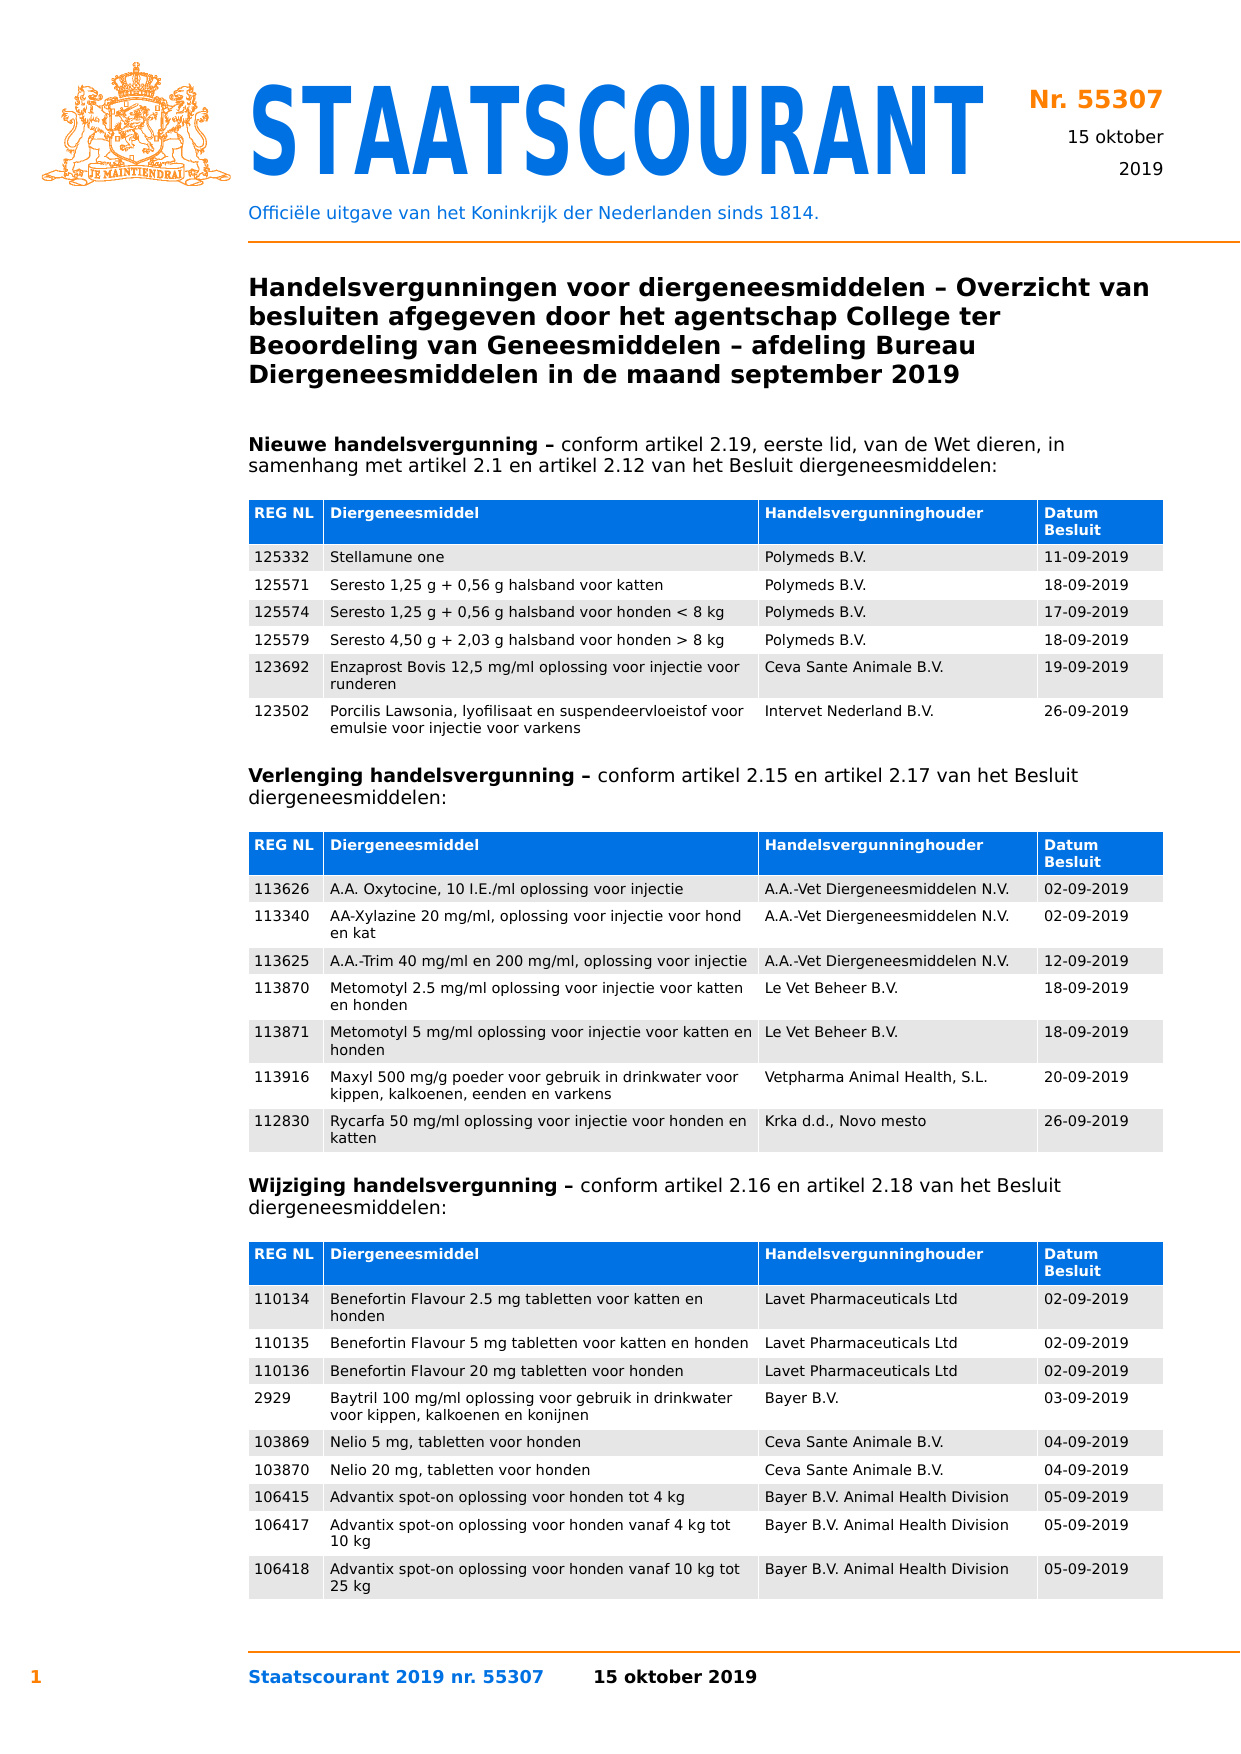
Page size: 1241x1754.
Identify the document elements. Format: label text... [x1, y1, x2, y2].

table_cell 12-09-2019 [1038, 948, 1163, 974]
table_cell Lavet Pharmaceuticals Ltd [759, 1330, 1037, 1357]
table_cell 106418 [249, 1556, 323, 1599]
table_cell 113340 [249, 904, 323, 947]
table_cell Polymeds B.V. [759, 600, 1037, 626]
table_cell Le Vet Beheer B.V. [759, 975, 1037, 1019]
table_cell 123692 [249, 654, 323, 698]
table_cell 110135 [249, 1330, 323, 1357]
text Wijziging handelsvergunning – conform artikel 2.16 en artikel 2.18 van het Besluit diergeneesmiddelen: [248, 1175, 1163, 1219]
table_cell 05-09-2019 [1038, 1484, 1163, 1511]
table_cell 113626 [249, 876, 323, 902]
table_header REG NL [249, 500, 323, 544]
table_cell 02-09-2019 [1038, 1358, 1163, 1384]
table_cell AA-Xylazine 20 mg/ml, oplossing voor injectie voor hond en kat [324, 904, 758, 947]
table_cell 26-09-2019 [1038, 699, 1163, 742]
table_cell 18-09-2019 [1038, 572, 1163, 598]
subtitle Handelsvergunningen voor diergeneesmiddelen – Overzicht van besluiten afgegeven door het agentschap College ter Beoordeling van Geneesmiddelen – afdeling Bureau Diergeneesmiddelen in de maand september 2019 [248, 273, 1163, 390]
table_header REG NL [249, 1242, 323, 1285]
table_cell 113870 [249, 975, 323, 1019]
table_header Datum Besluit [1038, 500, 1163, 544]
table_cell Bayer B.V. Animal Health Division [759, 1512, 1037, 1555]
table_cell Advantix spot-on oplossing voor honden vanaf 4 kg tot 10 kg [324, 1512, 758, 1555]
table_header STAATSCOURANT [248, 62, 998, 203]
table_cell Stellamune one [324, 545, 758, 571]
table_cell Bayer B.V. Animal Health Division [759, 1556, 1037, 1599]
table_cell Bayer B.V. Animal Health Division [759, 1484, 1037, 1511]
table_cell 113625 [249, 948, 323, 974]
table_cell Polymeds B.V. [759, 627, 1037, 653]
table_header REG NL [249, 832, 323, 875]
table_cell A.A.-Vet Diergeneesmiddelen N.V. [759, 948, 1037, 974]
table_cell Benefortin Flavour 2.5 mg tabletten voor katten en honden [324, 1286, 758, 1329]
table_cell 05-09-2019 [1038, 1556, 1163, 1599]
table_cell Seresto 1,25 g + 0,56 g halsband voor katten [324, 572, 758, 598]
table_cell Metomotyl 2.5 mg/ml oplossing voor injectie voor katten en honden [324, 975, 758, 1019]
table_cell Seresto 1,25 g + 0,56 g halsband voor honden < 8 kg [324, 600, 758, 626]
table_cell Le Vet Beheer B.V. [759, 1020, 1037, 1063]
table_cell 02-09-2019 [1038, 904, 1163, 947]
table_cell Officiële uitgave van het Koninkrijk der Nederlanden sinds 1814. [248, 203, 1240, 241]
table_cell 106415 [249, 1484, 323, 1511]
table_cell 113871 [249, 1020, 323, 1063]
table_cell Ceva Sante Animale B.V. [759, 1457, 1037, 1483]
table_cell 15 oktober [998, 121, 1240, 153]
table_header Diergeneesmiddel [324, 500, 758, 544]
table_cell Porcilis Lawsonia, lyofilisaat en suspendeervloeistof voor emulsie voor injectie voor varkens [324, 699, 758, 742]
table_cell A.A.-Vet Diergeneesmiddelen N.V. [759, 904, 1037, 947]
table_cell A.A. Oxytocine, 10 I.E./ml oplossing voor injectie [324, 876, 758, 902]
table_cell Advantix spot-on oplossing voor honden tot 4 kg [324, 1484, 758, 1511]
table_cell Benefortin Flavour 20 mg tabletten voor honden [324, 1358, 758, 1384]
table_header Datum Besluit [1038, 832, 1163, 875]
table_cell Metomotyl 5 mg/ml oplossing voor injectie voor katten en honden [324, 1020, 758, 1063]
table_cell 125579 [249, 627, 323, 653]
table_cell 106417 [249, 1512, 323, 1555]
table_cell 113916 [249, 1064, 323, 1107]
table_header Diergeneesmiddel [324, 1242, 758, 1285]
table_cell Vetpharma Animal Health, S.L. [759, 1064, 1037, 1107]
table_cell Nelio 5 mg, tabletten voor honden [324, 1430, 758, 1456]
table_cell Maxyl 500 mg/g poeder voor gebruik in drinkwater voor kippen, kalkoenen, eenden en varkens [324, 1064, 758, 1107]
table_cell 110134 [249, 1286, 323, 1329]
table_cell 26-09-2019 [1038, 1109, 1163, 1152]
table_cell Polymeds B.V. [759, 572, 1037, 598]
picture [41, 62, 231, 186]
table_cell 02-09-2019 [1038, 876, 1163, 902]
table_cell 125571 [249, 572, 323, 598]
table_cell Lavet Pharmaceuticals Ltd [759, 1358, 1037, 1384]
table_cell 103869 [249, 1430, 323, 1456]
table_header Handelsvergunninghouder [759, 1242, 1037, 1285]
table_header [25, 62, 248, 241]
table_cell Ceva Sante Animale B.V. [759, 654, 1037, 698]
table_cell 17-09-2019 [1038, 600, 1163, 626]
table_cell 2929 [249, 1385, 323, 1428]
table_cell Baytril 100 mg/ml oplossing voor gebruik in drinkwater voor kippen, kalkoenen en konijnen [324, 1385, 758, 1428]
table_header Datum Besluit [1038, 1242, 1163, 1285]
table_cell Advantix spot-on oplossing voor honden vanaf 10 kg tot 25 kg [324, 1556, 758, 1599]
table_cell 18-09-2019 [1038, 975, 1163, 1019]
table_cell 11-09-2019 [1038, 545, 1163, 571]
table_cell Benefortin Flavour 5 mg tabletten voor katten en honden [324, 1330, 758, 1357]
table_cell Krka d.d., Novo mesto [759, 1109, 1037, 1152]
table_cell A.A.-Trim 40 mg/ml en 200 mg/ml, oplossing voor injectie [324, 948, 758, 974]
table_cell Polymeds B.V. [759, 545, 1037, 571]
text Verlenging handelsvergunning – conform artikel 2.15 en artikel 2.17 van het Besluit diergeneesmiddelen: [248, 765, 1163, 809]
table_cell Bayer B.V. [759, 1385, 1037, 1428]
table_cell 03-09-2019 [1038, 1385, 1163, 1428]
text Nieuwe handelsvergunning – conform artikel 2.19, eerste lid, van de Wet dieren, in samenhang met artikel 2.1 en artikel 2.12 van het Besluit diergeneesmiddelen: [248, 433, 1163, 477]
table_cell 125332 [249, 545, 323, 571]
table_cell Seresto 4,50 g + 2,03 g halsband voor honden > 8 kg [324, 627, 758, 653]
table_header Handelsvergunninghouder [759, 832, 1037, 875]
table_cell 18-09-2019 [1038, 627, 1163, 653]
table_cell 04-09-2019 [1038, 1430, 1163, 1456]
table_cell 112830 [249, 1109, 323, 1152]
table_cell 19-09-2019 [1038, 654, 1163, 698]
table_header Handelsvergunninghouder [759, 500, 1037, 544]
table_header Nr. 55307 [998, 62, 1240, 121]
table_cell 02-09-2019 [1038, 1286, 1163, 1329]
table_cell 02-09-2019 [1038, 1330, 1163, 1357]
table_cell 05-09-2019 [1038, 1512, 1163, 1555]
table_cell 04-09-2019 [1038, 1457, 1163, 1483]
table_header Diergeneesmiddel [324, 832, 758, 875]
table_cell 103870 [249, 1457, 323, 1483]
table_cell Intervet Nederland B.V. [759, 699, 1037, 742]
table_cell 20-09-2019 [1038, 1064, 1163, 1107]
table_cell 125574 [249, 600, 323, 626]
table_cell Ceva Sante Animale B.V. [759, 1430, 1037, 1456]
table_cell 18-09-2019 [1038, 1020, 1163, 1063]
table_cell 2019 [998, 153, 1240, 203]
table_cell Enzaprost Bovis 12,5 mg/ml oplossing voor injectie voor runderen [324, 654, 758, 698]
table_cell Lavet Pharmaceuticals Ltd [759, 1286, 1037, 1329]
table_cell Rycarfa 50 mg/ml oplossing voor injectie voor honden en katten [324, 1109, 758, 1152]
table_cell 123502 [249, 699, 323, 742]
table_cell Nelio 20 mg, tabletten voor honden [324, 1457, 758, 1483]
table_cell A.A.-Vet Diergeneesmiddelen N.V. [759, 876, 1037, 902]
table_cell 110136 [249, 1358, 323, 1384]
